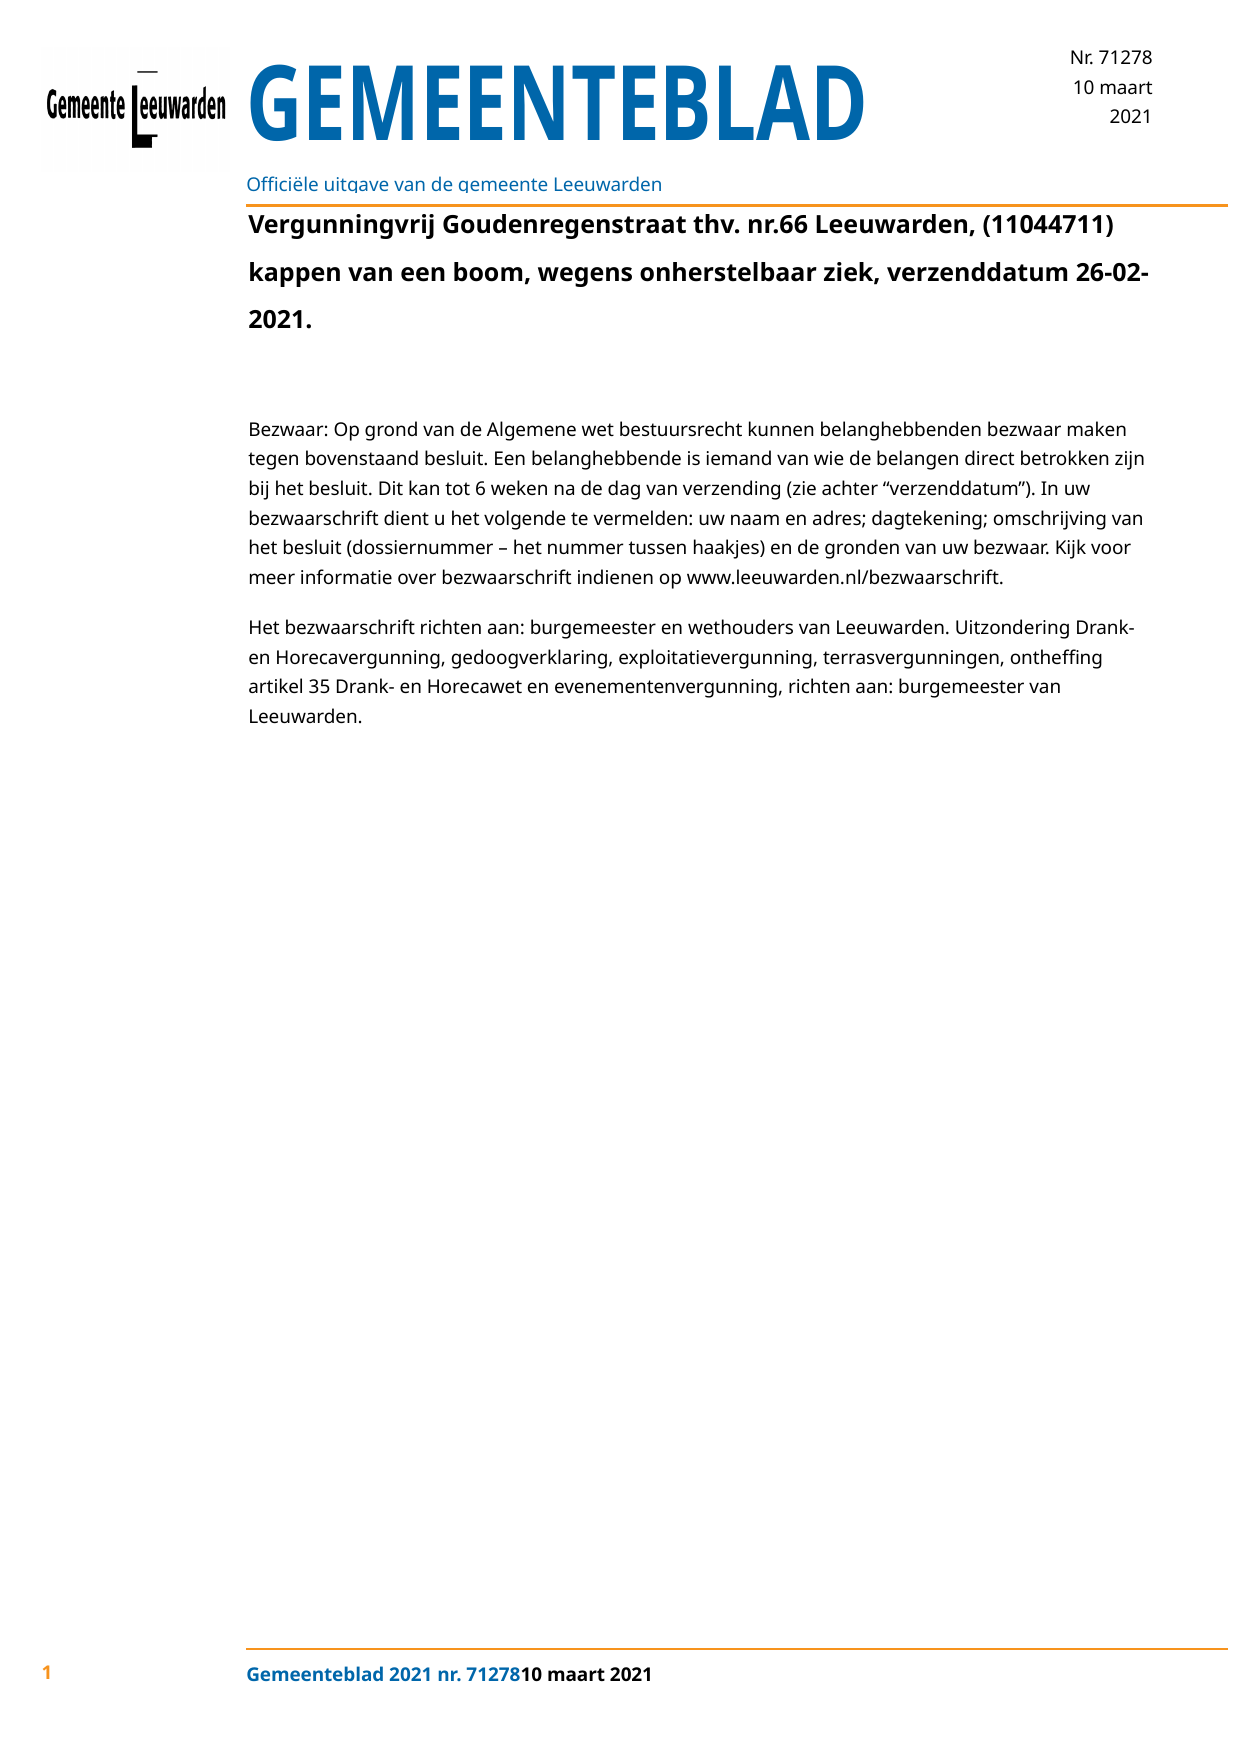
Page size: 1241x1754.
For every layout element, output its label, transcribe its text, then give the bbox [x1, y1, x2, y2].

picture [41, 47, 231, 172]
text Het bezwaarschrift richten aan: burgemeester en wethouders van Leeuwarden. Uitzondering Drank- en Horecavergunning, gedoogverklaring, exploitatievergunning, terrasvergunningen, ontheffing artikel 35 Drank- en Horecawet en evenementenvergunning, richten aan: burgemeester van Leeuwarden. [248, 614, 1152, 729]
text Vergunningvrij Goudenregenstraat thv. nr.66 Leeuwarden, (11044711) kappen van een boom, wegens onherstelbaar ziek, verzenddatum 26-02-2021. [248, 207, 1152, 336]
text Bezwaar: Op grond van de Algemene wet bestuursrecht kunnen belanghebbenden bezwaar maken tegen bovenstaand besluit. Een belanghebbende is iemand van wie de belangen direct betrokken zijn bij het besluit. Dit kan tot 6 weken na de dag van verzending (zie achter “verzenddatum”). In uw bezwaarschrift dient u het volgende te vermelden: uw naam en adres; dagtekening; omschrijving van het besluit (dossiernummer – het nummer tussen haakjes) en de gronden van uw bezwaar. Kijk voor meer informatie over bezwaarschrift indienen op www.leeuwarden.nl/bezwaarschrift. [248, 416, 1152, 589]
